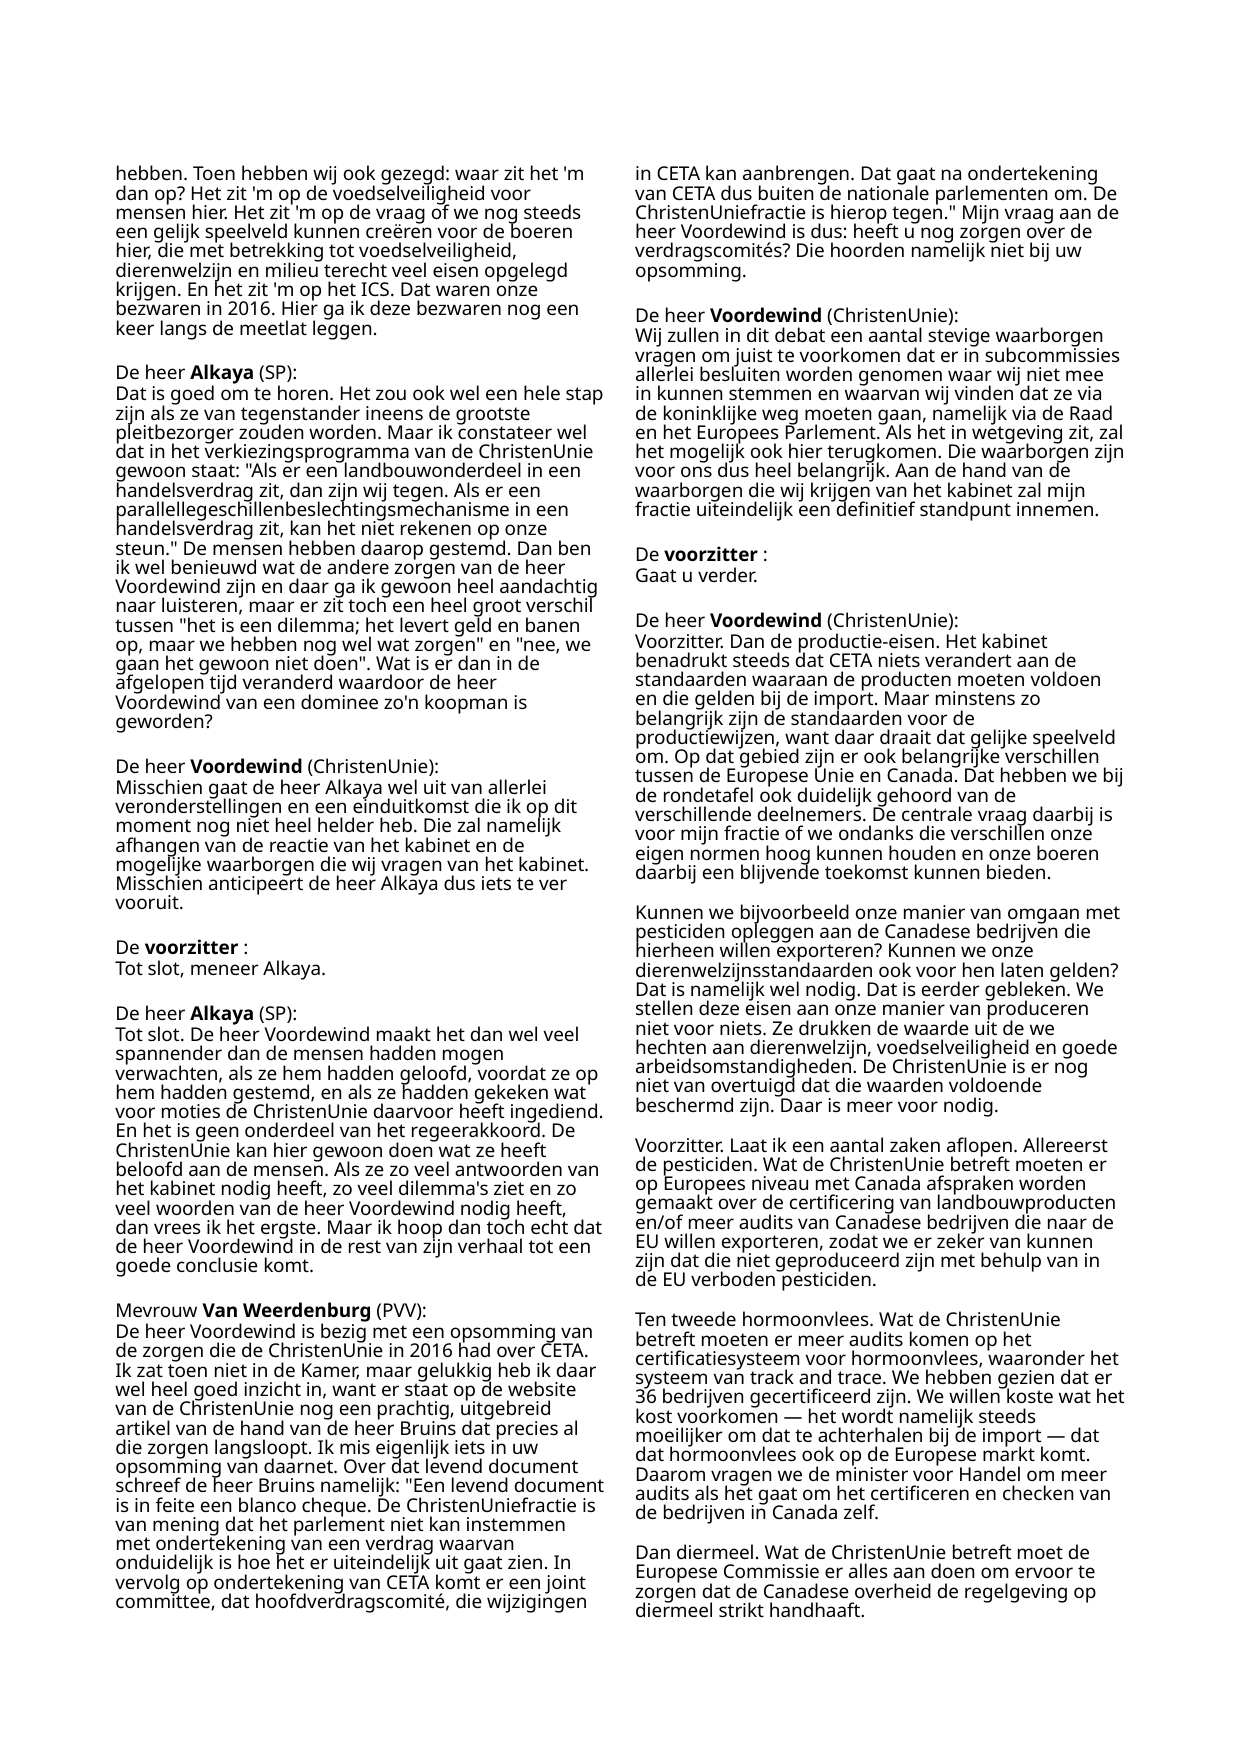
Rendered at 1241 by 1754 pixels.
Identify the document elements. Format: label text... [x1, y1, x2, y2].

text Dat is goed om te horen. Het zou ook wel een hele stap zijn als ze van tegenstander ineens de grootste pleitbezorger zouden worden. Maar ik constateer wel dat in het verkiezingsprogramma van de ChristenUnie gewoon staat: "Als er een landbouwonderdeel in een handelsverdrag zit, dan zijn wij tegen. Als er een parallellegeschillenbeslechtingsmechanisme in een handelsverdrag zit, kan het niet rekenen op onze steun." De mensen hebben daarop gestemd. Dan ben ik wel benieuwd wat de andere zorgen van de heer Voordewind zijn en daar ga ik gewoon heel aandachtig naar luisteren, maar er zit toch een heel groot verschil tussen "het is een dilemma; het levert geld en banen op, maar we hebben nog wel wat zorgen" en "nee, we gaan het gewoon niet doen". Wat is er dan in de afgelopen tijd veranderd waardoor de heer Voordewind van een dominee zo'n koopman is geworden? [115, 385, 605, 732]
text Wij zullen in dit debat een aantal stevige waarborgen vragen om juist te voorkomen dat er in subcommissies allerlei besluiten worden genomen waar wij niet mee in kunnen stemmen en waarvan wij vinden dat ze via de koninklijke weg moeten gaan, namelijk via de Raad en het Europees Parlement. Als het in wetgeving zit, zal het mogelijk ook hier terugkomen. Die waarborgen zijn voor ons dus heel belangrijk. Aan de hand van de waarborgen die wij krijgen van het kabinet zal mijn fractie uiteindelijk een definitief standpunt innemen. [635, 327, 1125, 520]
text De heer Alkaya (SP): [115, 1000, 605, 1026]
text De heer Voordewind is bezig met een opsomming van de zorgen die de ChristenUnie in 2016 had over CETA. Ik zat toen niet in de Kamer, maar gelukkig heb ik daar wel heel goed inzicht in, want er staat op de website van de ChristenUnie nog een prachtig, uitgebreid artikel van de hand van de heer Bruins dat precies al die zorgen langsloopt. Ik mis eigenlijk iets in uw opsomming van daarnet. Over dat levend document schreef de heer Bruins namelijk: "Een levend document is in feite een blanco cheque. De ChristenUniefractie is van mening dat het parlement niet kan instemmen met ondertekening van een verdrag waarvan onduidelijk is hoe het er uiteindelijk uit gaat zien. In vervolg op ondertekening van CETA komt er een joint committee, dat hoofdverdragscomité, die wijzigingen [115, 1323, 605, 1612]
text De voorzitter : [635, 541, 1125, 567]
text Dan diermeel. Wat de ChristenUnie betreft moet de Europese Commissie er alles aan doen om ervoor te zorgen dat de Canadese overheid de regelgeving op diermeel strikt handhaaft. [635, 1544, 1125, 1621]
text De heer Alkaya (SP): [115, 359, 605, 385]
text Tot slot. De heer Voordewind maakt het dan wel veel spannender dan de mensen hadden mogen verwachten, als ze hem hadden geloofd, voordat ze op hem hadden gestemd, en als ze hadden gekeken wat voor moties de ChristenUnie daarvoor heeft ingediend. En het is geen onderdeel van het regeerakkoord. De ChristenUnie kan hier gewoon doen wat ze heeft beloofd aan de mensen. Als ze zo veel antwoorden van het kabinet nodig heeft, zo veel dilemma's ziet en zo veel woorden van de heer Voordewind nodig heeft, dan vrees ik het ergste. Maar ik hoop dan toch echt dat de heer Voordewind in de rest van zijn verhaal tot een goede conclusie komt. [115, 1026, 605, 1277]
text Voorzitter. Dan de productie-eisen. Het kabinet benadrukt steeds dat CETA niets verandert aan de standaarden waaraan de producten moeten voldoen en die gelden bij de import. Maar minstens zo belangrijk zijn de standaarden voor de productiewijzen, want daar draait dat gelijke speelveld om. Op dat gebied zijn er ook belangrijke verschillen tussen de Europese Unie en Canada. Dat hebben we bij de rondetafel ook duidelijk gehoord van de verschillende deelnemers. De centrale vraag daarbij is voor mijn fractie of we ondanks die verschillen onze eigen normen hoog kunnen houden en onze boeren daarbij een blijvende toekomst kunnen bieden. [635, 633, 1125, 883]
text hebben. Toen hebben wij ook gezegd: waar zit het 'm dan op? Het zit 'm op de voedselveiligheid voor mensen hier. Het zit 'm op de vraag of we nog steeds een gelijk speelveld kunnen creëren voor de boeren hier, die met betrekking tot voedselveiligheid, dierenwelzijn en milieu terecht veel eisen opgelegd krijgen. En het zit 'm op het ICS. Dat waren onze bezwaren in 2016. Hier ga ik deze bezwaren nog een keer langs de meetlat leggen. [115, 165, 605, 339]
text De heer Voordewind (ChristenUnie): [115, 753, 605, 779]
text Misschien gaat de heer Alkaya wel uit van allerlei veronderstellingen en een einduitkomst die ik op dit moment nog niet heel helder heb. Die zal namelijk afhangen van de reactie van het kabinet en de mogelijke waarborgen die wij vragen van het kabinet. Misschien anticipeert de heer Alkaya dus iets te ver vooruit. [115, 779, 605, 914]
text De heer Voordewind (ChristenUnie): [635, 607, 1125, 633]
text Kunnen we bijvoorbeeld onze manier van omgaan met pesticiden opleggen aan de Canadese bedrijven die hierheen willen exporteren? Kunnen we onze dierenwelzijnsstandaarden ook voor hen laten gelden? Dat is namelijk wel nodig. Dat is eerder gebleken. We stellen deze eisen aan onze manier van produceren niet voor niets. Ze drukken de waarde uit de we hechten aan dierenwelzijn, voedselveiligheid en goede arbeidsomstandigheden. De ChristenUnie is er nog niet van overtuigd dat die waarden voldoende beschermd zijn. Daar is meer voor nodig. [635, 904, 1125, 1116]
text Gaat u verder. [635, 567, 1125, 586]
text in CETA kan aanbrengen. Dat gaat na ondertekening van CETA dus buiten de nationale parlementen om. De ChristenUniefractie is hierop tegen." Mijn vraag aan de heer Voordewind is dus: heeft u nog zorgen over de verdragscomités? Die hoorden namelijk niet bij uw opsomming. [635, 165, 1125, 281]
text Ten tweede hormoonvlees. Wat de ChristenUnie betreft moeten er meer audits komen op het certificatiesysteem voor hormoonvlees, waaronder het systeem van track and trace. We hebben gezien dat er 36 bedrijven gecertificeerd zijn. We willen koste wat het kost voorkomen — het wordt namelijk steeds moeilijker om dat te achterhalen bij de import — dat dat hormoonvlees ook op de Europese markt komt. Daarom vragen we de minister voor Handel om meer audits als het gaat om het certificeren en checken van de bedrijven in Canada zelf. [635, 1311, 1125, 1523]
text De voorzitter : [115, 934, 605, 960]
text Voorzitter. Laat ik een aantal zaken aflopen. Allereerst de pesticiden. Wat de ChristenUnie betreft moeten er op Europees niveau met Canada afspraken worden gemaakt over de certificering van landbouwproducten en/of meer audits van Canadese bedrijven die naar de EU willen exporteren, zodat we er zeker van kunnen zijn dat die niet geproduceerd zijn met behulp van in de EU verboden pesticiden. [635, 1137, 1125, 1291]
text Tot slot, meneer Alkaya. [115, 960, 605, 979]
text Mevrouw Van Weerdenburg (PVV): [115, 1297, 605, 1323]
text De heer Voordewind (ChristenUnie): [635, 302, 1125, 327]
